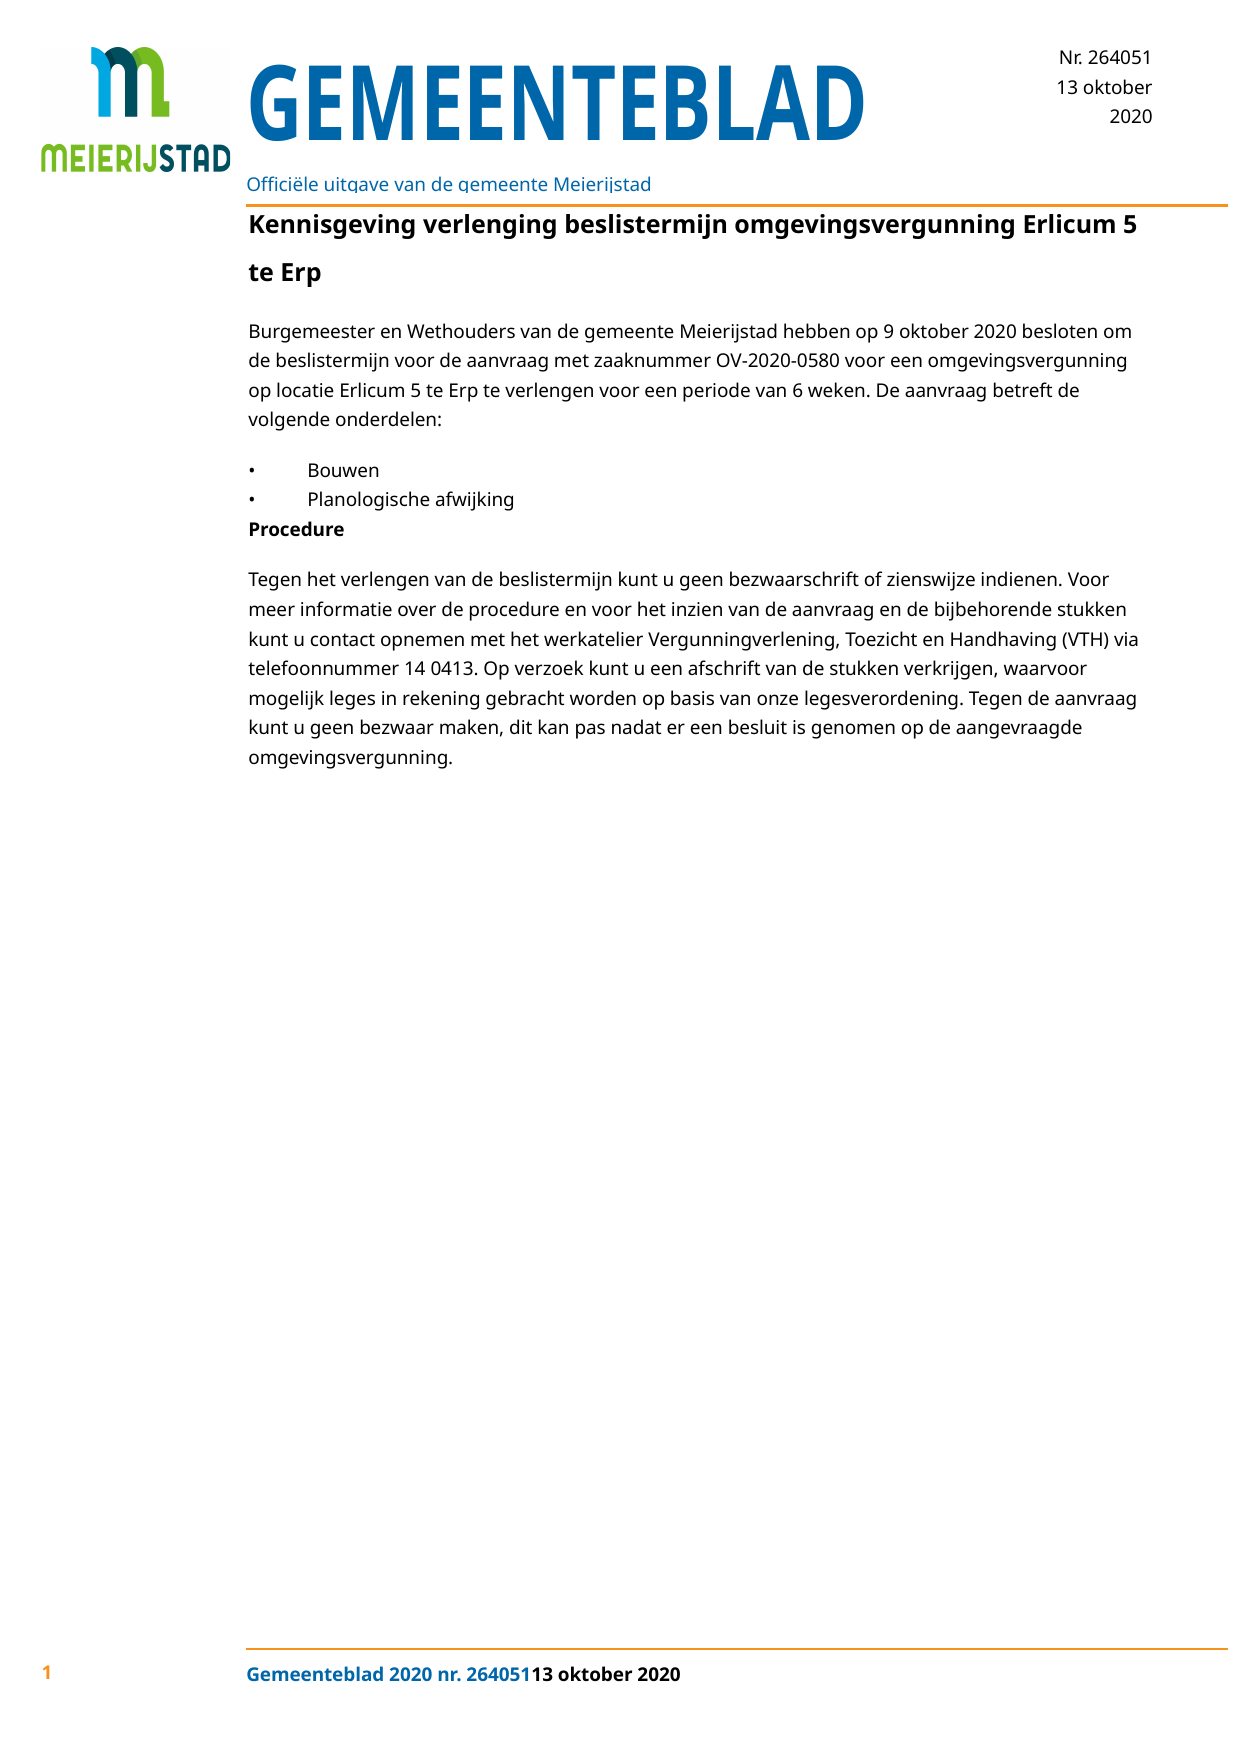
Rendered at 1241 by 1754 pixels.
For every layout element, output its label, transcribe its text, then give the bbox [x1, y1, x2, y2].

list Planologische afwijking [248, 487, 1152, 512]
text Burgemeester en Wethouders van de gemeente Meierijstad hebben op 9 oktober 2020 besloten om de beslistermijn voor de aanvraag met zaaknummer OV-2020-0580 voor een omgevingsvergunning op locatie Erlicum 5 te Erp te verlengen voor een periode van 6 weken. De aanvraag betreft de volgende onderdelen: [248, 318, 1152, 432]
list Bouwen [248, 457, 1152, 483]
picture [41, 47, 231, 172]
text Procedure [248, 516, 1152, 542]
text Tegen het verlengen van de beslistermijn kunt u geen bezwaarschrift of zienswijze indienen. Voor meer informatie over de procedure en voor het inzien van de aanvraag en de bijbehorende stukken kunt u contact opnemen met het werkatelier Vergunningverlening, Toezicht en Handhaving (VTH) via telefoonnummer 14 0413. Op verzoek kunt u een afschrift van de stukken verkrijgen, waarvoor mogelijk leges in rekening gebracht worden op basis van onze legesverordening. Tegen de aanvraag kunt u geen bezwaar maken, dit kan pas nadat er een besluit is genomen op de aangevraagde omgevingsvergunning. [248, 567, 1152, 770]
text Kennisgeving verlenging beslistermijn omgevingsvergunning Erlicum 5 te Erp [248, 207, 1152, 288]
